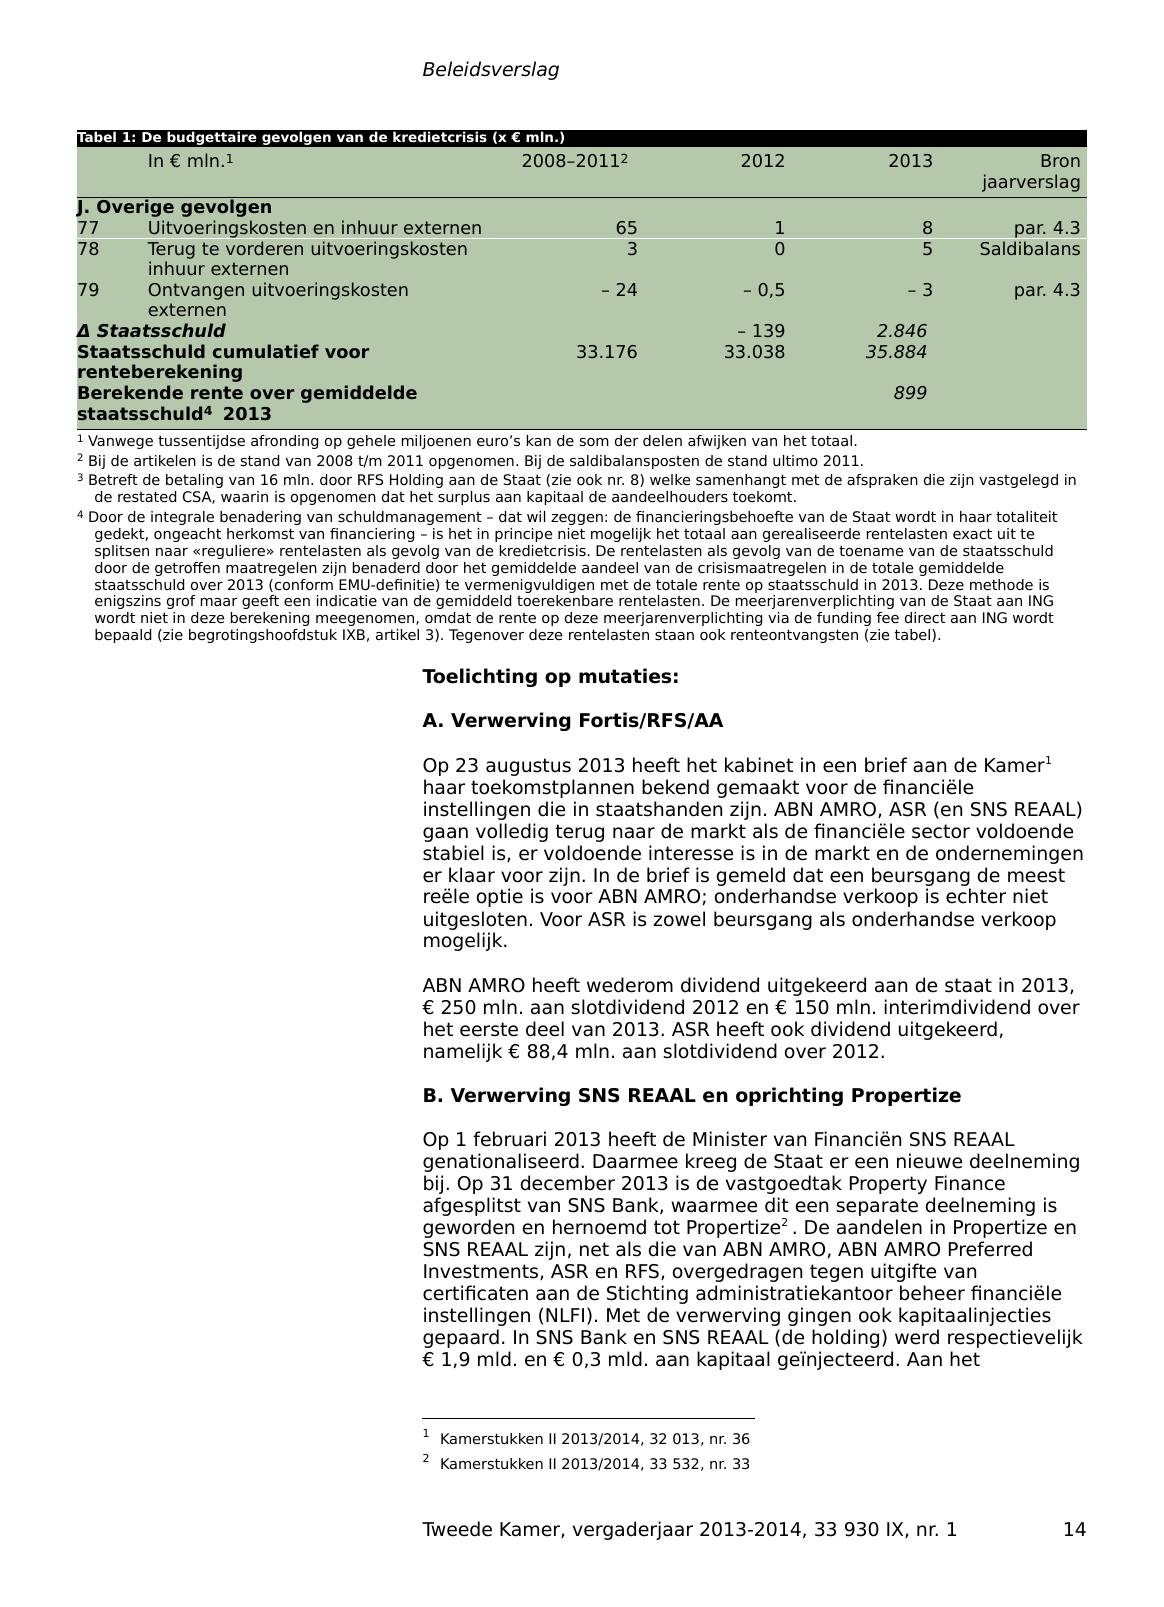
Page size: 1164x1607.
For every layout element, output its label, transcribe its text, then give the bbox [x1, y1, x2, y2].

table_cell In € mln.1 [142, 147, 496, 197]
table_cell [939, 198, 1087, 218]
table_cell 899 [791, 383, 939, 429]
text Op 23 augustus 2013 heeft het kabinet in een brief aan de Kamer haar toekomstplannen bekend gemaakt voor de financiële instellingen die in staatshanden zijn. ABN AMRO, ASR (en SNS REAAL) gaan volledig terug naar de markt als de financiële sector voldoende stabiel is, er voldoende interesse is in de markt en de ondernemingen er klaar voor zijn. In de brief is gemeld dat een beursgang de meest reële optie is voor ABN AMRO; onderhandse verkoop is echter niet uitgesloten. Voor ASR is zowel beursgang als onderhandse verkoop mogelijk. [422, 754, 1087, 952]
table_cell Staatsschuld cumulatief voor renteberekening [77, 342, 496, 383]
table_cell [939, 342, 1087, 383]
subtitle Toelichting op mutaties: [422, 666, 1087, 688]
subtitle B. Verwerving SNS REAAL en oprichting Propertize [422, 1085, 1087, 1107]
table_cell [791, 198, 939, 218]
table_cell Uitvoeringskosten en inhuur externen [142, 218, 496, 238]
table_cell Ontvangen uitvoeringskosten externen [142, 280, 496, 321]
table_cell 3 [496, 239, 644, 280]
table_cell – 24 [496, 280, 644, 321]
table_cell 0 [644, 239, 791, 280]
table_cell 65 [496, 218, 644, 238]
table_cell [939, 321, 1087, 342]
table_cell par. 4.3 [939, 280, 1087, 321]
text ABN AMRO heeft wederom dividend uitgekeerd aan de staat in 2013, € 250 mln. aan slotdividend 2012 en € 150 mln. interimdividend over het eerste deel van 2013. ASR heeft ook dividend uitgekeerd, namelijk € 88,4 mln. aan slotdividend over 2012. [422, 974, 1087, 1062]
table_cell [77, 147, 142, 197]
table_cell 77 [77, 218, 142, 238]
text Op 1 februari 2013 heeft de Minister van Financiën SNS REAAL genationaliseerd. Daarmee kreeg de Staat er een nieuwe deelneming bij. Op 31 december 2013 is de vastgoedtak Property Finance afgesplitst van SNS Bank, waarmee dit een separate deelneming is geworden en hernoemd tot Propertize. De aandelen in Propertize en SNS REAAL zijn, net als die van ABN AMRO, ABN AMRO Preferred Investments, ASR en RFS, overgedragen tegen uitgifte van certificaten aan de Stichting administratiekantoor beheer financiële instellingen (NLFI). Met de verwerving gingen ook kapitaalinjecties gepaard. In SNS Bank en SNS REAAL (de holding) werd respectievelijk € 1,9 mld. en € 0,3 mld. aan kapitaal geïnjecteerd. Aan het [422, 1129, 1087, 1371]
table_cell 8 [791, 218, 939, 238]
table_cell – 139 [644, 321, 791, 342]
table_cell 5 [791, 239, 939, 280]
table_cell 35.884 [791, 342, 939, 383]
table_header Tabel 1: De budgettaire gevolgen van de kredietcrisis (x € mln.) [77, 130, 1087, 146]
table_cell 1 Vanwege tussentijdse afronding op gehele miljoenen euro’s kan de som der delen afwijken van het totaal. 2 Bij de artikelen is de stand van 2008 t/m 2011 opgenomen. Bij de saldibalansposten de stand ultimo 2011. 3 Betreft de betaling van 16 mln. door RFS Holding aan de Staat (zie ook nr. 8) welke samenhangt met de afspraken die zijn vastgelegd in de restated CSA, waarin is opgenomen dat het surplus aan kapitaal de aandeelhouders toekomt. 4 Door de integrale benadering van schuldmanagement – dat wil zeggen: de financieringsbehoefte van de Staat wordt in haar totaliteit gedekt, ongeacht herkomst van financiering – is het in principe niet mogelijk het totaal aan gerealiseerde rentelasten exact uit te splitsen naar «reguliere» rentelasten als gevolg van de kredietcrisis. De rentelasten als gevolg van de toename van de staatsschuld door de getroffen maatregelen zijn benaderd door het gemiddelde aandeel van de crisismaatregelen in de totale gemiddelde staatsschuld over 2013 (conform EMU-definitie) te vermenigvuldigen met de totale rente op staatsschuld in 2013. Deze methode is enigszins grof maar geeft een indicatie van de gemiddeld toerekenbare rentelasten. De meerjarenverplichting van de Staat aan ING wordt niet in deze berekening meegenomen, omdat de rente op deze meerjarenverplichting via de funding fee direct aan ING wordt bepaald (zie begrotingshoofdstuk IXB, artikel 3). Tegenover deze rentelasten staan ook renteontvangsten (zie tabel). [77, 430, 1087, 644]
table_cell 2013 [791, 147, 939, 197]
text Kamerstukken II 2013/2014, 32 013, nr. 36 [422, 1427, 1087, 1449]
table_cell 33.176 [496, 342, 644, 383]
table_cell Terug te vorderen uitvoeringskosten inhuur externen [142, 239, 496, 280]
table_cell 79 [77, 280, 142, 321]
table_cell 78 [77, 239, 142, 280]
table_cell [496, 198, 644, 218]
table_cell 2008–20112 [496, 147, 644, 197]
table_cell Berekende rente over gemiddelde staatsschuld4 2013 [77, 383, 496, 429]
table_cell [939, 383, 1087, 429]
table_cell [496, 321, 644, 342]
table_cell J. Overige gevolgen [77, 198, 496, 218]
table_cell – 0,5 [644, 280, 791, 321]
table_cell – 3 [791, 280, 939, 321]
table_cell [496, 383, 791, 429]
table_cell Δ Staatsschuld [77, 321, 496, 342]
table_cell par. 4.3 [939, 218, 1087, 238]
table_cell [644, 198, 791, 218]
table_cell Saldibalans [939, 239, 1087, 280]
table_cell 2012 [644, 147, 791, 197]
subtitle A. Verwerving Fortis/RFS/AA [422, 710, 1087, 732]
table_cell 33.038 [644, 342, 791, 383]
table_cell 1 [644, 218, 791, 238]
table_cell 2.846 [791, 321, 939, 342]
text Kamerstukken II 2013/2014, 33 532, nr. 33 [422, 1452, 1087, 1474]
table_cell Bron jaarverslag [939, 147, 1087, 197]
